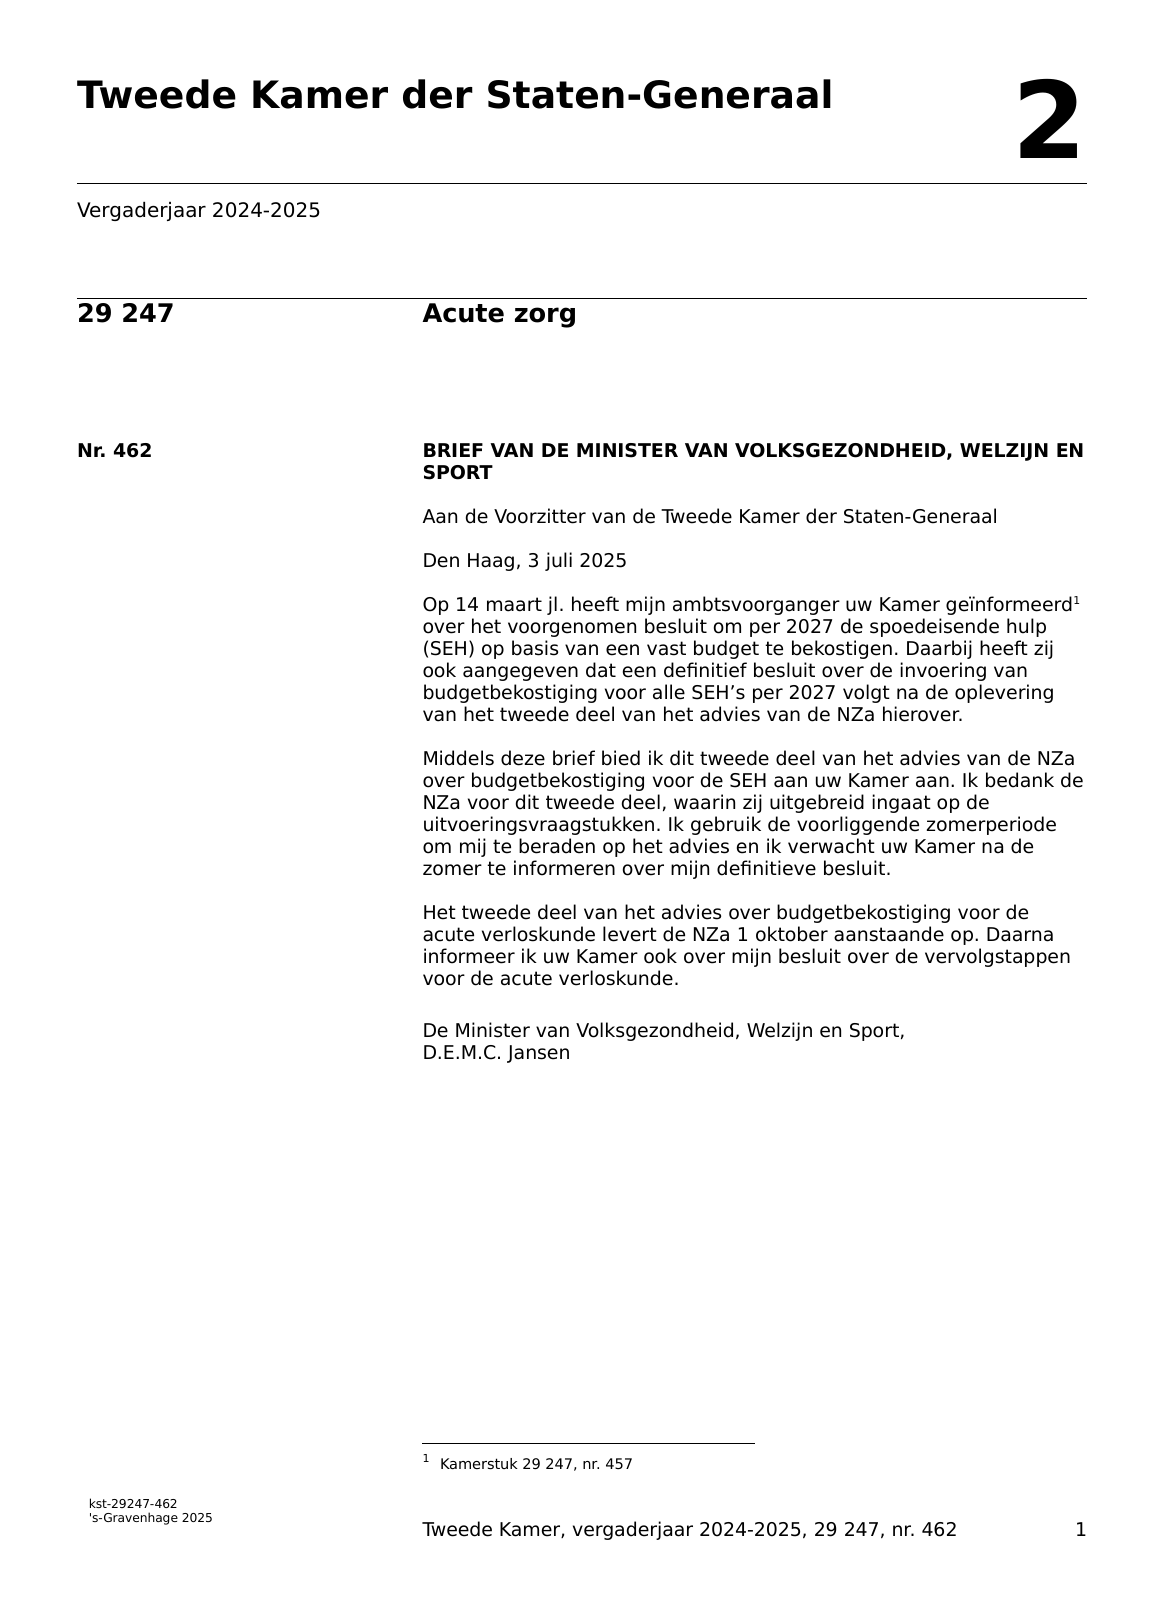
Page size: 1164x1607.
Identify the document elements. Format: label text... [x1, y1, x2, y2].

text Het tweede deel van het advies over budgetbekostiging voor de acute verloskunde levert de NZa 1 oktober aanstaande op. Daarna informeer ik uw Kamer ook over mijn besluit over de vervolgstappen voor de acute verloskunde. [422, 902, 1087, 990]
table_cell Vergaderjaar 2024-2025 [77, 184, 1087, 298]
table_header 2 [886, 59, 1087, 183]
text De Minister van Volksgezondheid, Welzijn en Sport, D.E.M.C. Jansen [422, 1020, 1087, 1064]
text kst-29247-462 [88, 1497, 323, 1511]
text Den Haag, 3 juli 2025 [422, 550, 1087, 572]
table_header Tweede Kamer der Staten-Generaal [77, 59, 886, 183]
subtitle 29 247 Acute zorg [77, 299, 1087, 329]
text Middels deze brief bied ik dit tweede deel van het advies van de NZa over budgetbekostiging voor de SEH aan uw Kamer aan. Ik bedank de NZa voor dit tweede deel, waarin zij uitgebreid ingaat op de uitvoeringsvraagstukken. Ik gebruik de voorliggende zomerperiode om mij te beraden op het advies en ik verwacht uw Kamer na de zomer te informeren over mijn definitieve besluit. [422, 748, 1087, 880]
subtitle Nr. 462 BRIEF VAN DE MINISTER VAN VOLKSGEZONDHEID, WELZIJN EN SPORT [77, 440, 1087, 484]
text Aan de Voorzitter van de Tweede Kamer der Staten-Generaal [422, 506, 1087, 528]
text Kamerstuk 29 247, nr. 457 [422, 1452, 1087, 1474]
text 's-Gravenhage 2025 [88, 1511, 323, 1525]
text Op 14 maart jl. heeft mijn ambtsvoorganger uw Kamer geïnformeerd over het voorgenomen besluit om per 2027 de spoedeisende hulp (SEH) op basis van een vast budget te bekostigen. Daarbij heeft zij ook aangegeven dat een definitief besluit over de invoering van budgetbekostiging voor alle SEH’s per 2027 volgt na de oplevering van het tweede deel van het advies van de NZa hierover. [422, 594, 1087, 726]
